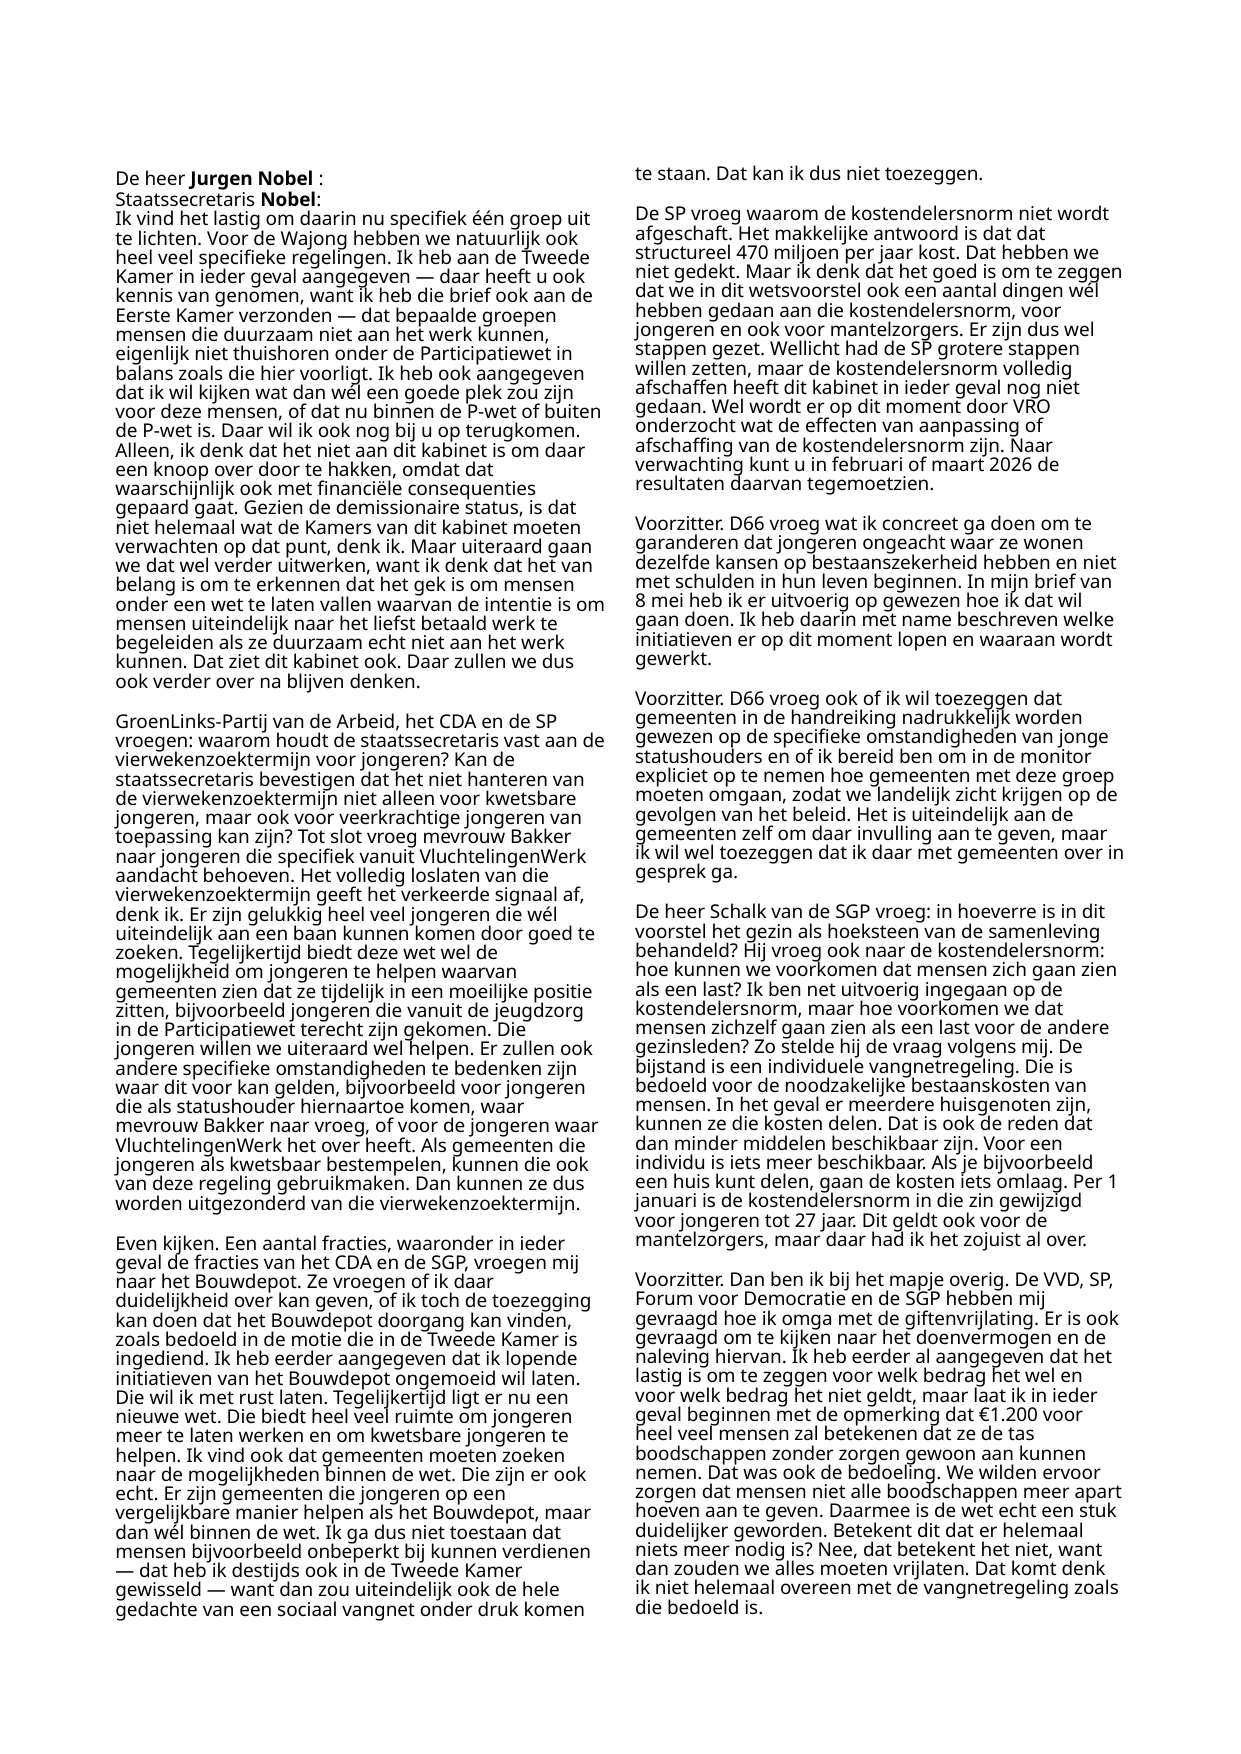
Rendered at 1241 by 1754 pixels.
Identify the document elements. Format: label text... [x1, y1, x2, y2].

text De heer Schalk van de SGP vroeg: in hoeverre is in dit voorstel het gezin als hoeksteen van de samenleving behandeld? Hij vroeg ook naar de kostendelersnorm: hoe kunnen we voorkomen dat mensen zich gaan zien als een last? Ik ben net uitvoerig ingegaan op de kostendelersnorm, maar hoe voorkomen we dat mensen zichzelf gaan zien als een last voor de andere gezinsleden? Zo stelde hij de vraag volgens mij. De bijstand is een individuele vangnetregeling. Die is bedoeld voor de noodzakelijke bestaanskosten van mensen. In het geval er meerdere huisgenoten zijn, kunnen ze die kosten delen. Dat is ook de reden dat dan minder middelen beschikbaar zijn. Voor een individu is iets meer beschikbaar. Als je bijvoorbeeld een huis kunt delen, gaan de kosten iets omlaag. Per 1 januari is de kostendelersnorm in die zin gewijzigd voor jongeren tot 27 jaar. Dit geldt ook voor de mantelzorgers, maar daar had ik het zojuist al over. [635, 903, 1125, 1250]
text Staatssecretaris Nobel: [115, 191, 605, 210]
text De SP vroeg waarom de kostendelersnorm niet wordt afgeschaft. Het makkelijke antwoord is dat dat structureel 470 miljoen per jaar kost. Dat hebben we niet gedekt. Maar ik denk dat het goed is om te zeggen dat we in dit wetsvoorstel ook een aantal dingen wél hebben gedaan aan die kostendelersnorm, voor jongeren en ook voor mantelzorgers. Er zijn dus wel stappen gezet. Wellicht had de SP grotere stappen willen zetten, maar de kostendelersnorm volledig afschaffen heeft dit kabinet in ieder geval nog niet gedaan. Wel wordt er op dit moment door VRO onderzocht wat de effecten van aanpassing of afschaffing van de kostendelersnorm zijn. Naar verwachting kunt u in februari of maart 2026 de resultaten daarvan tegemoetzien. [635, 205, 1125, 494]
text Voorzitter. D66 vroeg ook of ik wil toezeggen dat gemeenten in de handreiking nadrukkelijk worden gewezen op de specifieke omstandigheden van jonge statushouders en of ik bereid ben om in de monitor expliciet op te nemen hoe gemeenten met deze groep moeten omgaan, zodat we landelijk zicht krijgen op de gevolgen van het beleid. Het is uiteindelijk aan de gemeenten zelf om daar invulling aan te geven, maar ik wil wel toezeggen dat ik daar met gemeenten over in gesprek ga. [635, 690, 1125, 883]
text Ik vind het lastig om daarin nu specifiek één groep uit te lichten. Voor de Wajong hebben we natuurlijk ook heel veel specifieke regelingen. Ik heb aan de Tweede Kamer in ieder geval aangegeven — daar heeft u ook kennis van genomen, want ik heb die brief ook aan de Eerste Kamer verzonden — dat bepaalde groepen mensen die duurzaam niet aan het werk kunnen, eigenlijk niet thuishoren onder de Participatiewet in balans zoals die hier voorligt. Ik heb ook aangegeven dat ik wil kijken wat dan wél een goede plek zou zijn voor deze mensen, of dat nu binnen de P-wet of buiten de P-wet is. Daar wil ik ook nog bij u op terugkomen. Alleen, ik denk dat het niet aan dit kabinet is om daar een knoop over door te hakken, omdat dat waarschijnlijk ook met financiële consequenties gepaard gaat. Gezien de demissionaire status, is dat niet helemaal wat de Kamers van dit kabinet moeten verwachten op dat punt, denk ik. Maar uiteraard gaan we dat wel verder uitwerken, want ik denk dat het van belang is om te erkennen dat het gek is om mensen onder een wet te laten vallen waarvan de intentie is om mensen uiteindelijk naar het liefst betaald werk te begeleiden als ze duurzaam echt niet aan het werk kunnen. Dat ziet dit kabinet ook. Daar zullen we dus ook verder over na blijven denken. [115, 210, 605, 692]
text Voorzitter. Dan ben ik bij het mapje overig. De VVD, SP, Forum voor Democratie en de SGP hebben mij gevraagd hoe ik omga met de giftenvrijlating. Er is ook gevraagd om te kijken naar het doenvermogen en de naleving hiervan. Ik heb eerder al aangegeven dat het lastig is om te zeggen voor welk bedrag het wel en voor welk bedrag het niet geldt, maar laat ik in ieder geval beginnen met de opmerking dat €1.200 voor heel veel mensen zal betekenen dat ze de tas boodschappen zonder zorgen gewoon aan kunnen nemen. Dat was ook de bedoeling. We wilden ervoor zorgen dat mensen niet alle boodschappen meer apart hoeven aan te geven. Daarmee is de wet echt een stuk duidelijker geworden. Betekent dit dat er helemaal niets meer nodig is? Nee, dat betekent het niet, want dan zouden we alles moeten vrijlaten. Dat komt denk ik niet helemaal overeen met de vangnetregeling zoals die bedoeld is. [635, 1271, 1125, 1618]
text De heer Jurgen Nobel : [115, 165, 605, 191]
text Even kijken. Een aantal fracties, waaronder in ieder geval de fracties van het CDA en de SGP, vroegen mij naar het Bouwdepot. Ze vroegen of ik daar duidelijkheid over kan geven, of ik toch de toezegging kan doen dat het Bouwdepot doorgang kan vinden, zoals bedoeld in de motie die in de Tweede Kamer is ingediend. Ik heb eerder aangegeven dat ik lopende initiatieven van het Bouwdepot ongemoeid wil laten. Die wil ik met rust laten. Tegelijkertijd ligt er nu een nieuwe wet. Die biedt heel veel ruimte om jongeren meer te laten werken en om kwetsbare jongeren te helpen. Ik vind ook dat gemeenten moeten zoeken naar de mogelijkheden binnen de wet. Die zijn er ook echt. Er zijn gemeenten die jongeren op een vergelijkbare manier helpen als het Bouwdepot, maar dan wél binnen de wet. Ik ga dus niet toestaan dat mensen bijvoorbeeld onbeperkt bij kunnen verdienen — dat heb ik destijds ook in de Tweede Kamer gewisseld — want dan zou uiteindelijk ook de hele gedachte van een sociaal vangnet onder druk komen [115, 1234, 605, 1620]
text GroenLinks-Partij van de Arbeid, het CDA en de SP vroegen: waarom houdt de staatssecretaris vast aan de vierwekenzoektermijn voor jongeren? Kan de staatssecretaris bevestigen dat het niet hanteren van de vierwekenzoektermijn niet alleen voor kwetsbare jongeren, maar ook voor veerkrachtige jongeren van toepassing kan zijn? Tot slot vroeg mevrouw Bakker naar jongeren die specifiek vanuit VluchtelingenWerk aandacht behoeven. Het volledig loslaten van die vierwekenzoektermijn geeft het verkeerde signaal af, denk ik. Er zijn gelukkig heel veel jongeren die wél uiteindelijk aan een baan kunnen komen door goed te zoeken. Tegelijkertijd biedt deze wet wel de mogelijkheid om jongeren te helpen waarvan gemeenten zien dat ze tijdelijk in een moeilijke positie zitten, bijvoorbeeld jongeren die vanuit de jeugdzorg in de Participatiewet terecht zijn gekomen. Die jongeren willen we uiteraard wel helpen. Er zullen ook andere specifieke omstandigheden te bedenken zijn waar dit voor kan gelden, bijvoorbeeld voor jongeren die als statushouder hiernaartoe komen, waar mevrouw Bakker naar vroeg, of voor de jongeren waar VluchtelingenWerk het over heeft. Als gemeenten die jongeren als kwetsbaar bestempelen, kunnen die ook van deze regeling gebruikmaken. Dan kunnen ze dus worden uitgezonderd van die vierwekenzoektermijn. [115, 713, 605, 1214]
text te staan. Dat kan ik dus niet toezeggen. [635, 165, 1125, 184]
text Voorzitter. D66 vroeg wat ik concreet ga doen om te garanderen dat jongeren ongeacht waar ze wonen dezelfde kansen op bestaanszekerheid hebben en niet met schulden in hun leven beginnen. In mijn brief van 8 mei heb ik er uitvoerig op gewezen hoe ik dat wil gaan doen. Ik heb daarin met name beschreven welke initiatieven er op dit moment lopen en waaraan wordt gewerkt. [635, 515, 1125, 669]
